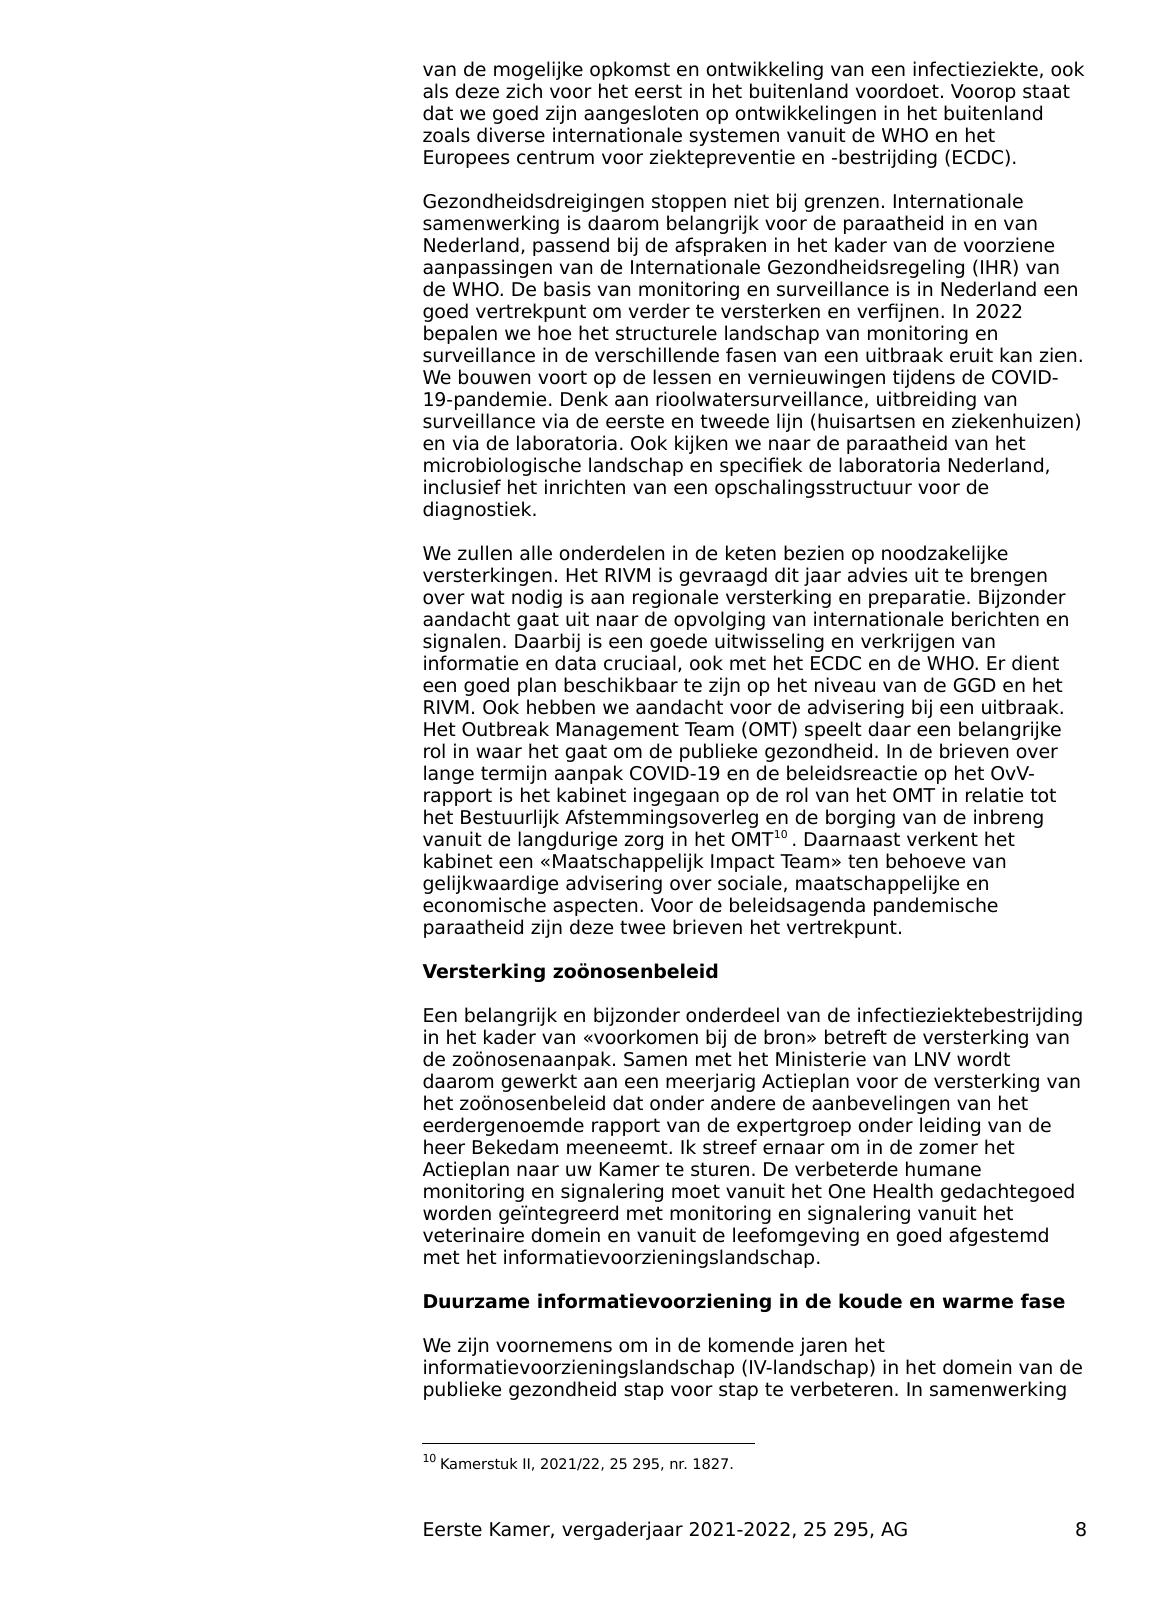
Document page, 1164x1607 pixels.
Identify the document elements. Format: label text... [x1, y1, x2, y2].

text Kamerstuk II, 2021/22, 25 295, nr. 1827. [422, 1452, 1087, 1474]
text Een belangrijk en bijzonder onderdeel van de infectieziektebestrijding in het kader van «voorkomen bij de bron» betreft de versterking van de zoönosenaanpak. Samen met het Ministerie van LNV wordt daarom gewerkt aan een meerjarig Actieplan voor de versterking van het zoönosenbeleid dat onder andere de aanbevelingen van het eerdergenoemde rapport van de expertgroep onder leiding van de heer Bekedam meeneemt. Ik streef ernaar om in de zomer het Actieplan naar uw Kamer te sturen. De verbeterde humane monitoring en signalering moet vanuit het One Health gedachtegoed worden geïntegreerd met monitoring en signalering vanuit het veterinaire domein en vanuit de leefomgeving en goed afgestemd met het informatievoorzieningslandschap. [422, 1005, 1087, 1269]
text Gezondheidsdreigingen stoppen niet bij grenzen. Internationale samenwerking is daarom belangrijk voor de paraatheid in en van Nederland, passend bij de afspraken in het kader van de voorziene aanpassingen van de Internationale Gezondheidsregeling (IHR) van de WHO. De basis van monitoring en surveillance is in Nederland een goed vertrekpunt om verder te versterken en verfijnen. In 2022 bepalen we hoe het structurele landschap van monitoring en surveillance in de verschillende fasen van een uitbraak eruit kan zien. We bouwen voort op de lessen en vernieuwingen tijdens de COVID-19-pandemie. Denk aan rioolwatersurveillance, uitbreiding van surveillance via de eerste en tweede lijn (huisartsen en ziekenhuizen) en via de laboratoria. Ook kijken we naar de paraatheid van het microbiologische landschap en specifiek de laboratoria Nederland, inclusief het inrichten van een opschalingsstructuur voor de diagnostiek. [422, 191, 1087, 521]
text van de mogelijke opkomst en ontwikkeling van een infectieziekte, ook als deze zich voor het eerst in het buitenland voordoet. Voorop staat dat we goed zijn aangesloten op ontwikkelingen in het buitenland zoals diverse internationale systemen vanuit de WHO en het Europees centrum voor ziektepreventie en -bestrijding (ECDC). [422, 59, 1087, 169]
subtitle Duurzame informatievoorziening in de koude en warme fase [422, 1291, 1087, 1313]
text We zullen alle onderdelen in de keten bezien op noodzakelijke versterkingen. Het RIVM is gevraagd dit jaar advies uit te brengen over wat nodig is aan regionale versterking en preparatie. Bijzonder aandacht gaat uit naar de opvolging van internationale berichten en signalen. Daarbij is een goede uitwisseling en verkrijgen van informatie en data cruciaal, ook met het ECDC en de WHO. Er dient een goed plan beschikbaar te zijn op het niveau van de GGD en het RIVM. Ook hebben we aandacht voor de advisering bij een uitbraak. Het Outbreak Management Team (OMT) speelt daar een belangrijke rol in waar het gaat om de publieke gezondheid. In de brieven over lange termijn aanpak COVID-19 en de beleidsreactie op het OvV-rapport is het kabinet ingegaan op de rol van het OMT in relatie tot het Bestuurlijk Afstemmingsoverleg en de borging van de inbreng vanuit de langdurige zorg in het OMT. Daarnaast verkent het kabinet een «Maatschappelijk Impact Team» ten behoeve van gelijkwaardige advisering over sociale, maatschappelijke en economische aspecten. Voor de beleidsagenda pandemische paraatheid zijn deze twee brieven het vertrekpunt. [422, 543, 1087, 939]
subtitle Versterking zoönosenbeleid [422, 961, 1087, 983]
text We zijn voornemens om in de komende jaren het informatievoorzieningslandschap (IV-landschap) in het domein van de publieke gezondheid stap voor stap te verbeteren. In samenwerking [422, 1335, 1087, 1401]
